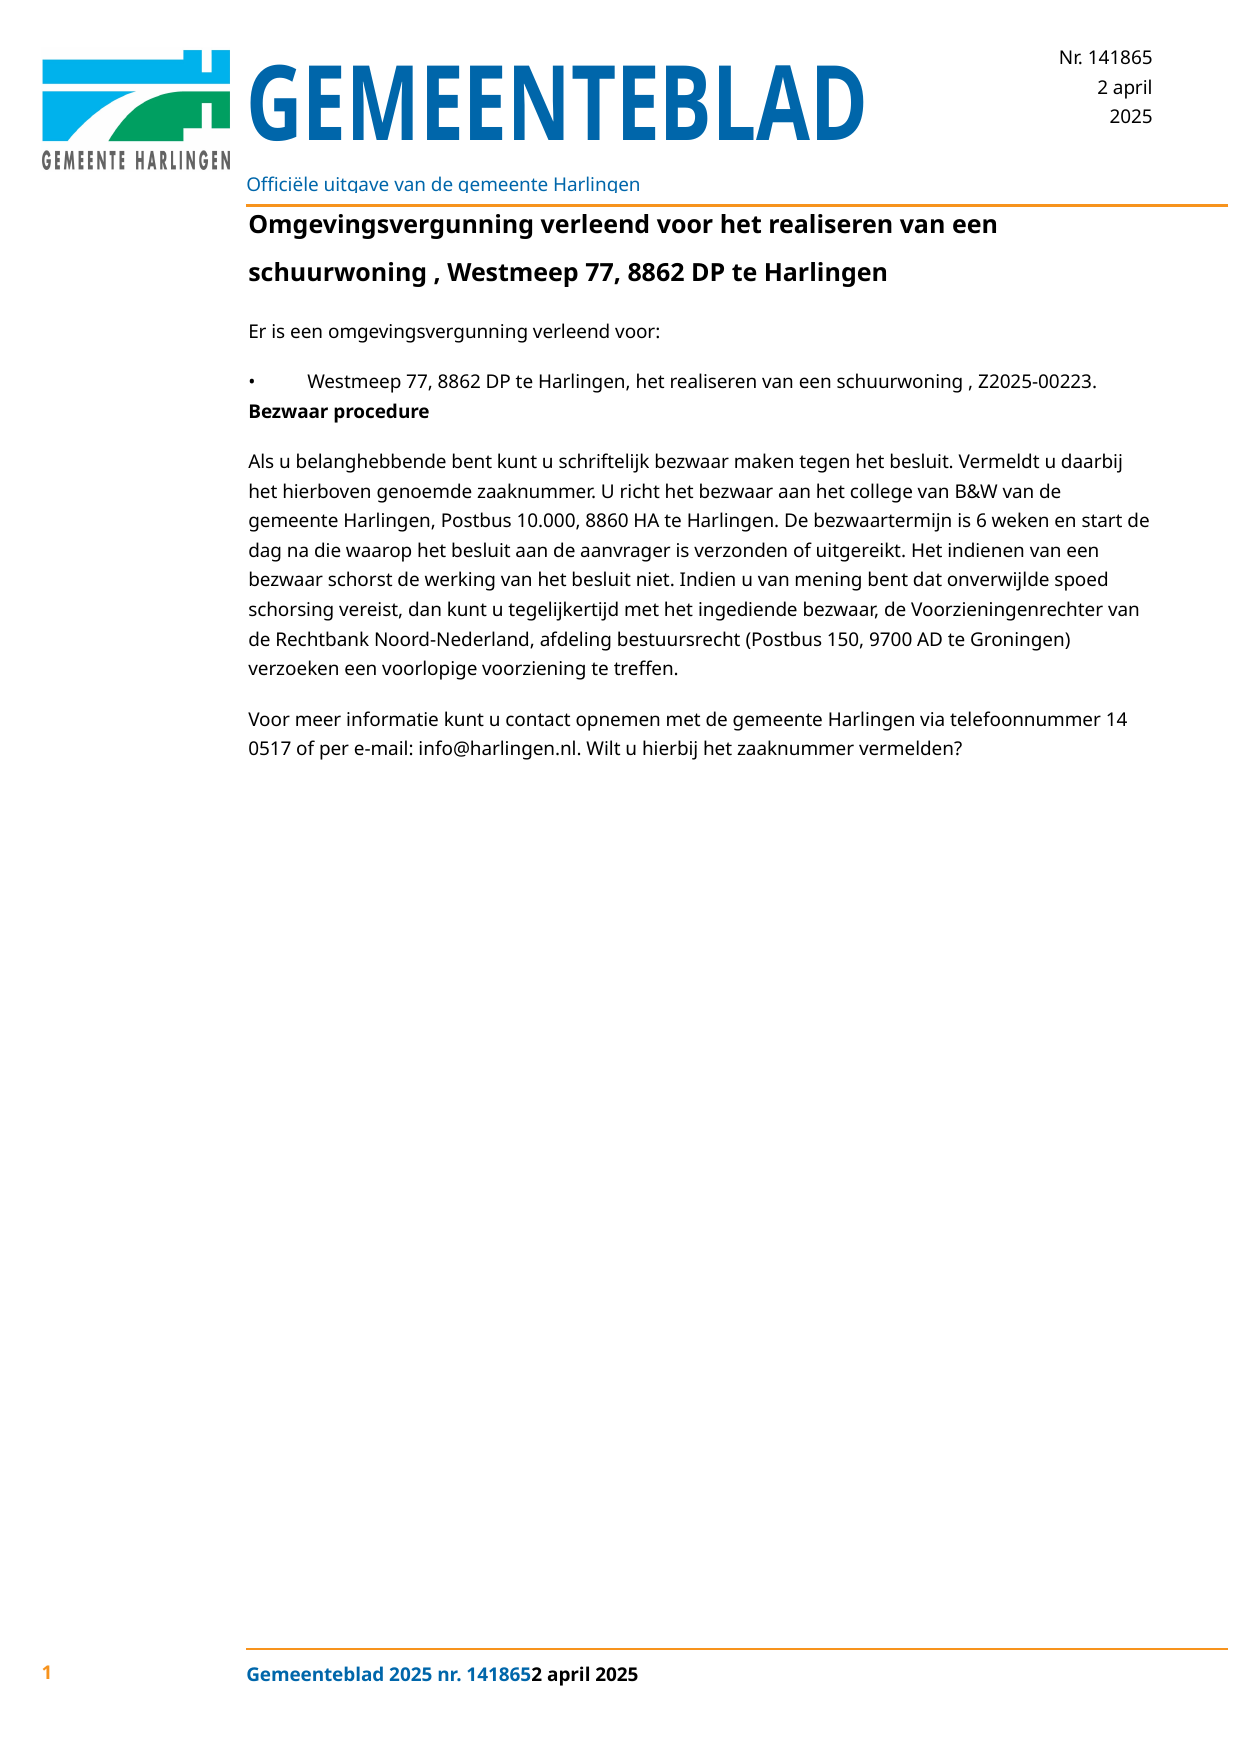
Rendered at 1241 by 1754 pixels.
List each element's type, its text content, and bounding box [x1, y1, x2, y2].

text Omgevingsvergunning verleend voor het realiseren van een schuurwoning , Westmeep 77, 8862 DP te Harlingen [248, 207, 1152, 288]
text Bezwaar procedure [248, 398, 1152, 424]
text Als u belanghebbende bent kunt u schriftelijk bezwaar maken tegen het besluit. Vermeldt u daarbij het hierboven genoemde zaaknummer. U richt het bezwaar aan het college van B&W van de gemeente Harlingen, Postbus 10.000, 8860 HA te Harlingen. De bezwaartermijn is 6 weken en start de dag na die waarop het besluit aan de aanvrager is verzonden of uitgereikt. Het indienen van een bezwaar schorst de werking van het besluit niet. Indien u van mening bent dat onverwijlde spoed schorsing vereist, dan kunt u tegelijkertijd met het ingediende bezwaar, de Voorzieningenrechter van de Rechtbank Noord-Nederland, afdeling bestuursrecht (Postbus 150, 9700 AD te Groningen) verzoeken een voorlopige voorziening te treffen. [248, 448, 1152, 681]
picture [41, 47, 231, 172]
text Er is een omgevingsvergunning verleend voor: [248, 318, 1152, 344]
list Westmeep 77, 8862 DP te Harlingen, het realiseren van een schuurwoning , Z2025-00223. [248, 368, 1152, 394]
text Voor meer informatie kunt u contact opnemen met de gemeente Harlingen via telefoonnummer 14 0517 of per e-mail: info@harlingen.nl. Wilt u hierbij het zaaknummer vermelden? [248, 706, 1152, 761]
